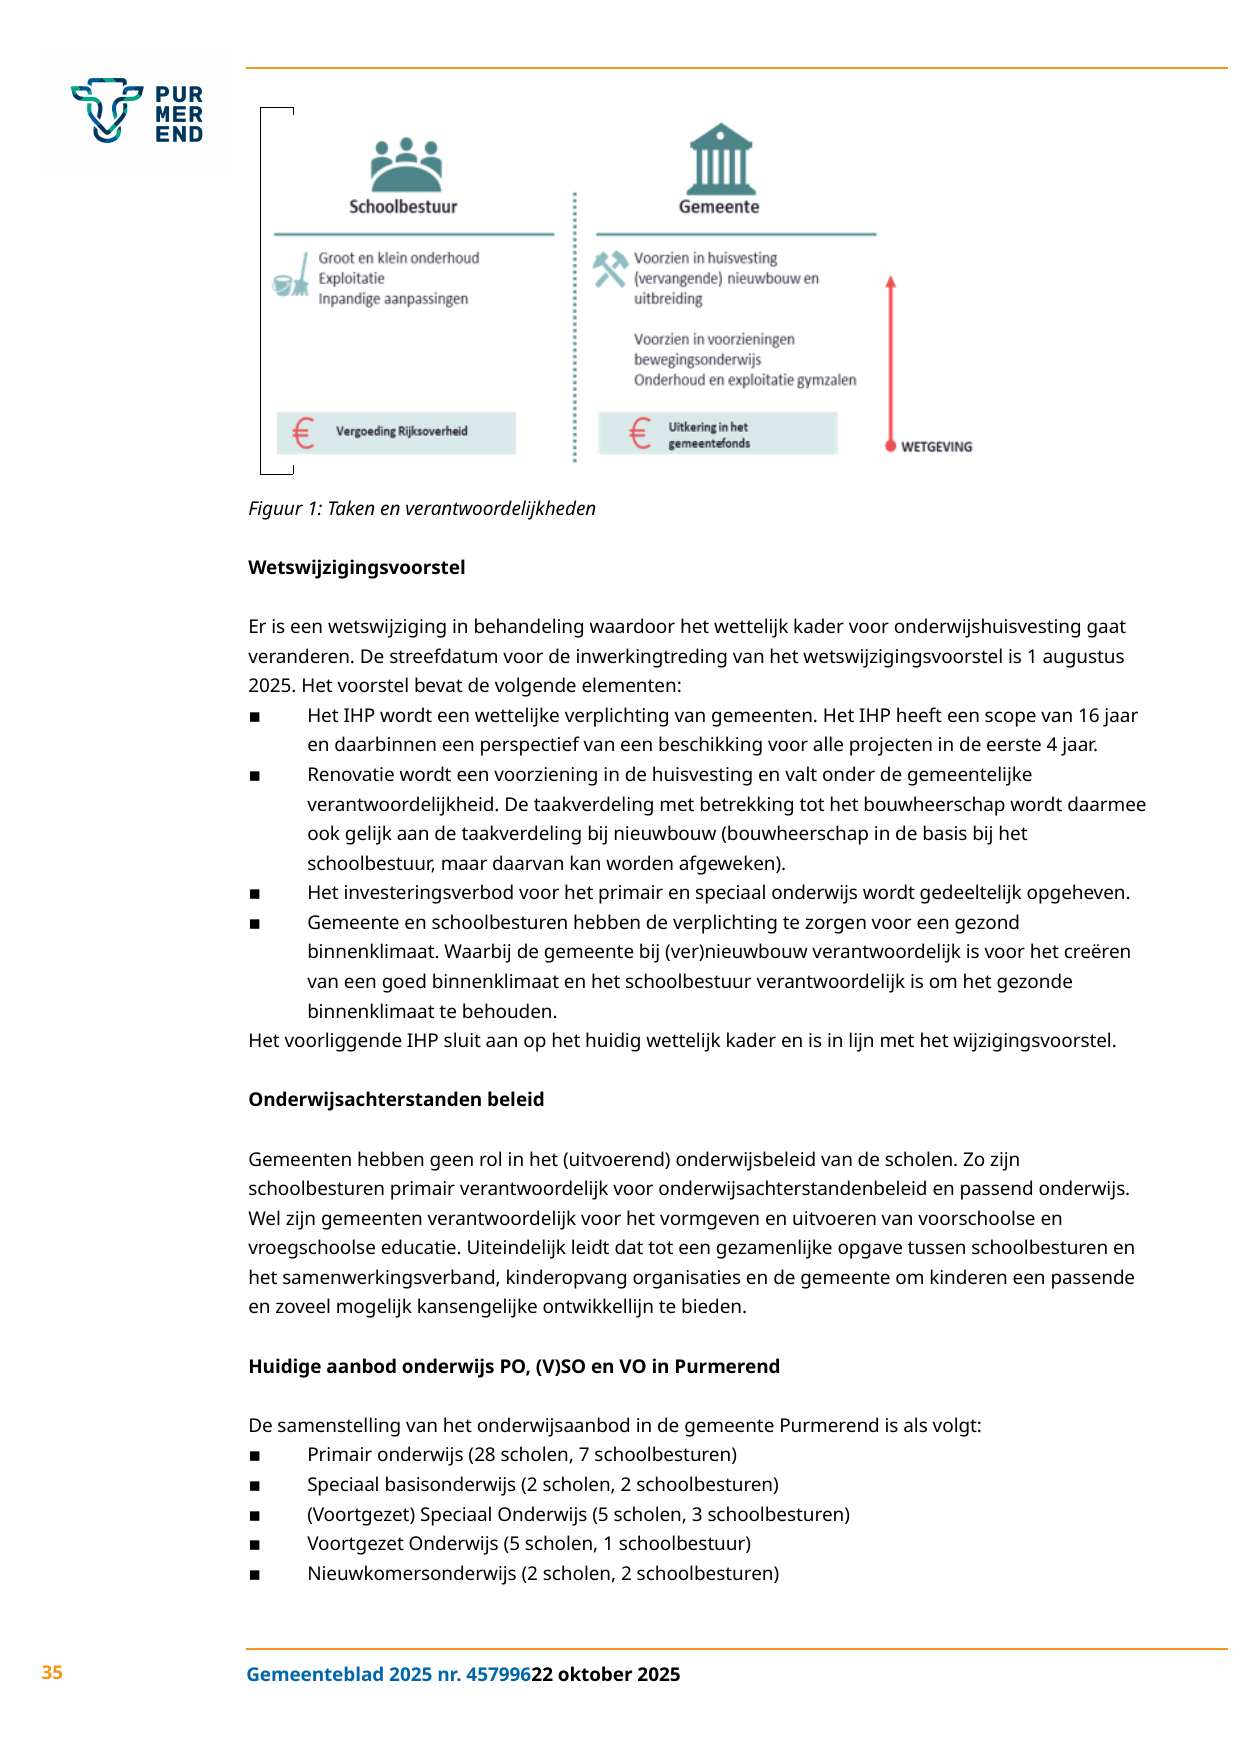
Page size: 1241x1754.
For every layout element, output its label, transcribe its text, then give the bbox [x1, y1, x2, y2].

text Onderwijsachterstanden beleid [248, 1087, 1152, 1112]
list Het IHP wordt een wettelijke verplichting van gemeenten. Het IHP heeft een scope van 16 jaar en daarbinnen een perspectief van een beschikking voor alle projecten in de eerste 4 jaar. [248, 702, 1152, 757]
list Nieuwkomersonderwijs (2 scholen, 2 schoolbesturen) [248, 1560, 1152, 1586]
text Er is een wetswijziging in behandeling waardoor het wettelijk kader voor onderwijshuisvesting gaat veranderen. De streefdatum voor de inwerkingtreding van het wetswijzigingsvoorstel is 1 augustus 2025. Het voorstel bevat de volgende elementen: [248, 613, 1152, 698]
picture [268, 115, 978, 465]
picture [41, 47, 231, 172]
text De samenstelling van het onderwijsaanbod in de gemeente Purmerend is als volgt: [248, 1412, 1152, 1438]
list (Voortgezet) Speciaal Onderwijs (5 scholen, 3 schoolbesturen) [248, 1501, 1152, 1527]
text Gemeenten hebben geen rol in het (uitvoerend) onderwijsbeleid van de scholen. Zo zijn schoolbesturen primair verantwoordelijk voor onderwijsachterstandenbeleid en passend onderwijs. Wel zijn gemeenten verantwoordelijk voor het vormgeven en uitvoeren van voorschoolse en vroegschoolse educatie. Uiteindelijk leidt dat tot een gezamenlijke opgave tussen schoolbesturen en het samenwerkingsverband, kinderopvang organisaties en de gemeente om kinderen een passende en zoveel mogelijk kansengelijke ontwikkellijn te bieden. [248, 1146, 1152, 1319]
list Primair onderwijs (28 scholen, 7 schoolbesturen) [248, 1442, 1152, 1467]
list Het investeringsverbod voor het primair en speciaal onderwijs wordt gedeeltelijk opgeheven. [248, 879, 1152, 905]
list Speciaal basisonderwijs (2 scholen, 2 schoolbesturen) [248, 1471, 1152, 1497]
list Gemeente en schoolbesturen hebben de verplichting te zorgen voor een gezond binnenklimaat. Waarbij de gemeente bij (ver)nieuwbouw verantwoordelijk is voor het creëren van een goed binnenklimaat en het schoolbestuur verantwoordelijk is om het gezonde binnenklimaat te behouden. [248, 909, 1152, 1024]
text Het voorliggende IHP sluit aan op het huidig wettelijk kader en is in lijn met het wijzigingsvoorstel. [248, 1027, 1152, 1053]
list Voortgezet Onderwijs (5 scholen, 1 schoolbestuur) [248, 1530, 1152, 1556]
list Renovatie wordt een voorziening in de huisvesting en valt onder de gemeentelijke verantwoordelijkheid. De taakverdeling met betrekking tot het bouwheerschap wordt daarmee ook gelijk aan de taakverdeling bij nieuwbouw (bouwheerschap in de basis bij het schoolbestuur, maar daarvan kan worden afgeweken). [248, 761, 1152, 876]
text Huidige aanbod onderwijs PO, (V)SO en VO in Purmerend [248, 1353, 1152, 1379]
text Figuur 1: Taken en verantwoordelijkheden [248, 495, 1152, 521]
text Wetswijzigingsvoorstel [248, 554, 1152, 580]
